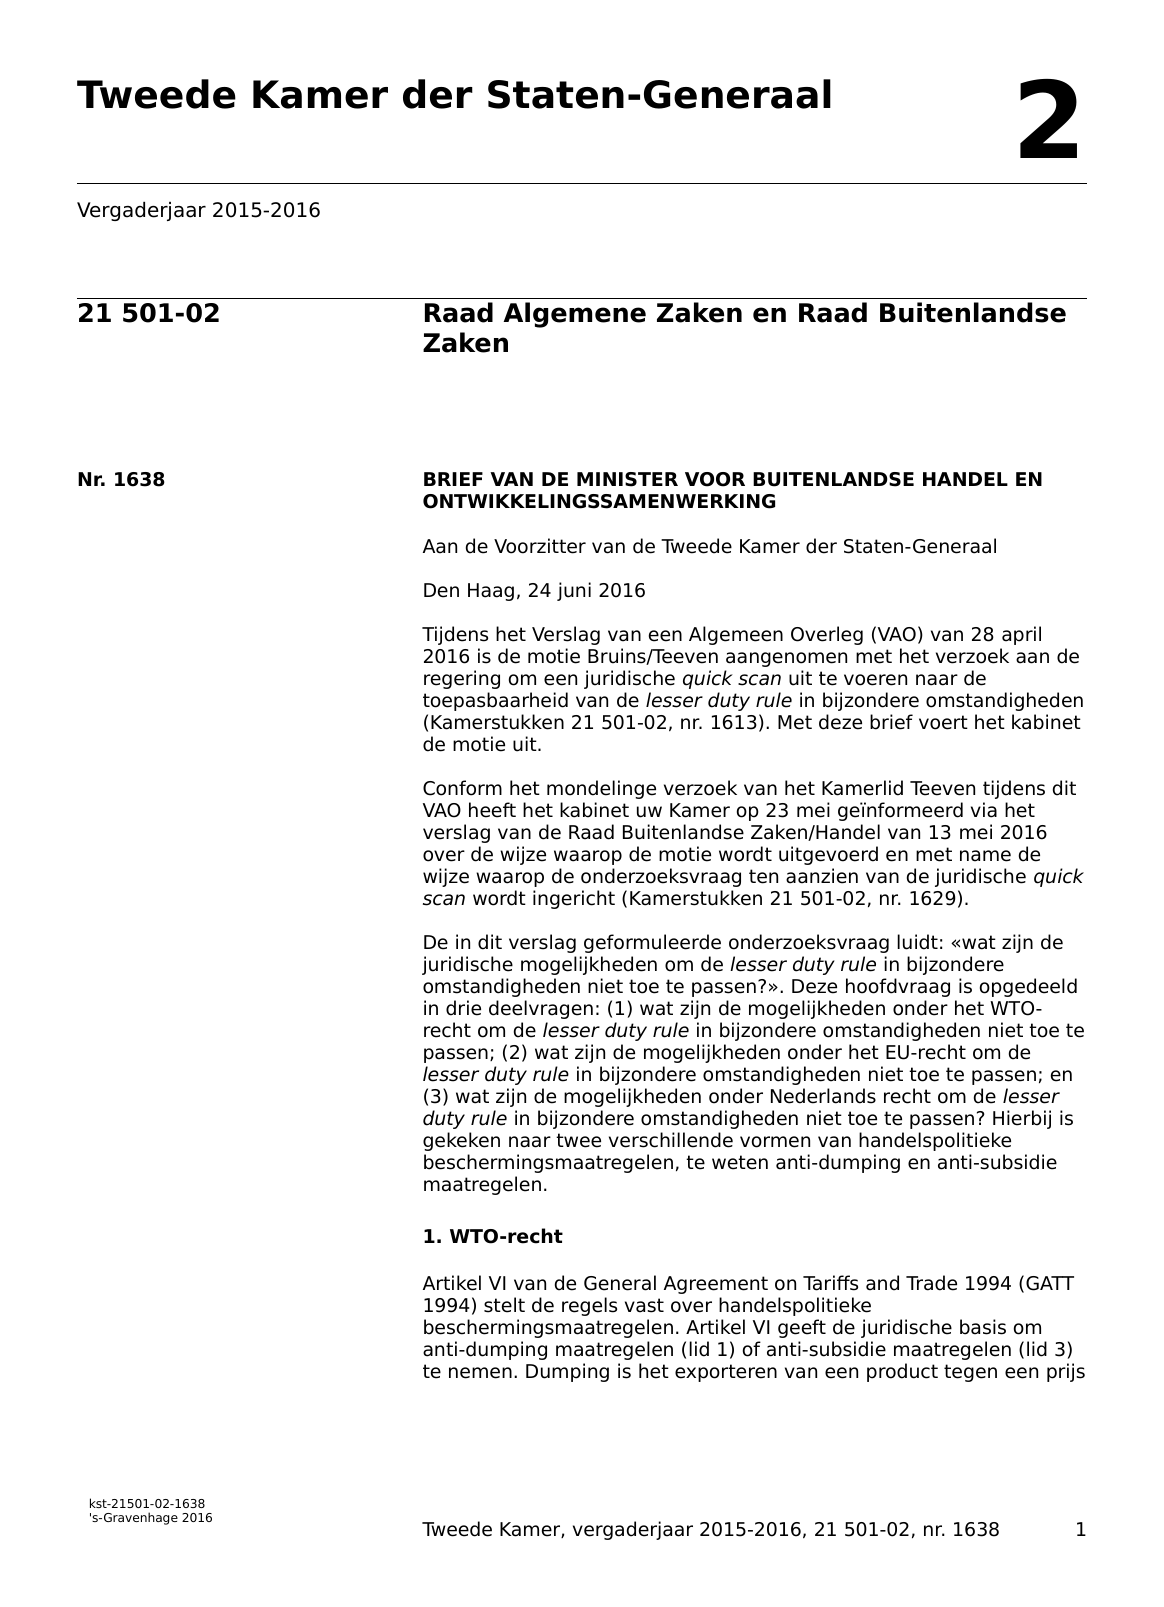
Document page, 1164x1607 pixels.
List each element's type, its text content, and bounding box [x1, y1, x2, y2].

text De in dit verslag geformuleerde onderzoeksvraag luidt: «wat zijn de juridische mogelijkheden om de lesser duty rule in bijzondere omstandigheden niet toe te passen?». Deze hoofdvraag is opgedeeld in drie deelvragen: (1) wat zijn de mogelijkheden onder het WTO-recht om de lesser duty rule in bijzondere omstandigheden niet toe te passen; (2) wat zijn de mogelijkheden onder het EU-recht om de lesser duty rule in bijzondere omstandigheden niet toe te passen; en (3) wat zijn de mogelijkheden onder Nederlands recht om de lesser duty rule in bijzondere omstandigheden niet toe te passen? Hierbij is gekeken naar twee verschillende vormen van handelspolitieke beschermingsmaatregelen, te weten anti-dumping en anti-subsidie maatregelen. [422, 932, 1087, 1196]
table_header Tweede Kamer der Staten-Generaal [77, 59, 886, 183]
table_header 2 [886, 59, 1087, 183]
subtitle 21 501-02 Raad Algemene Zaken en Raad Buitenlandse Zaken [77, 299, 1087, 358]
table_cell Vergaderjaar 2015-2016 [77, 184, 1087, 298]
text Tijdens het Verslag van een Algemeen Overleg (VAO) van 28 april 2016 is de motie Bruins/Teeven aangenomen met het verzoek aan de regering om een juridische quick scan uit te voeren naar de toepasbaarheid van de lesser duty rule in bijzondere omstandigheden (Kamerstukken 21 501-02, nr. 1613). Met deze brief voert het kabinet de motie uit. [422, 624, 1087, 756]
text 's-Gravenhage 2016 [88, 1511, 323, 1525]
text Aan de Voorzitter van de Tweede Kamer der Staten-Generaal [422, 536, 1087, 557]
text kst-21501-02-1638 [88, 1497, 323, 1511]
subtitle 1. WTO-recht [422, 1226, 1087, 1248]
subtitle Nr. 1638 BRIEF VAN DE MINISTER VOOR BUITENLANDSE HANDEL EN ONTWIKKELINGSSAMENWERKING [77, 469, 1087, 513]
text Den Haag, 24 juni 2016 [422, 580, 1087, 602]
text Artikel VI van de General Agreement on Tariffs and Trade 1994 (GATT 1994) stelt de regels vast over handelspolitieke beschermingsmaatregelen. Artikel VI geeft de juridische basis om anti-dumping maatregelen (lid 1) of anti-subsidie maatregelen (lid 3) te nemen. Dumping is het exporteren van een product tegen een prijs [422, 1273, 1087, 1383]
text Conform het mondelinge verzoek van het Kamerlid Teeven tijdens dit VAO heeft het kabinet uw Kamer op 23 mei geïnformeerd via het verslag van de Raad Buitenlandse Zaken/Handel van 13 mei 2016 over de wijze waarop de motie wordt uitgevoerd en met name de wijze waarop de onderzoeksvraag ten aanzien van de juridische quick scan wordt ingericht (Kamerstukken 21 501-02, nr. 1629). [422, 778, 1087, 910]
